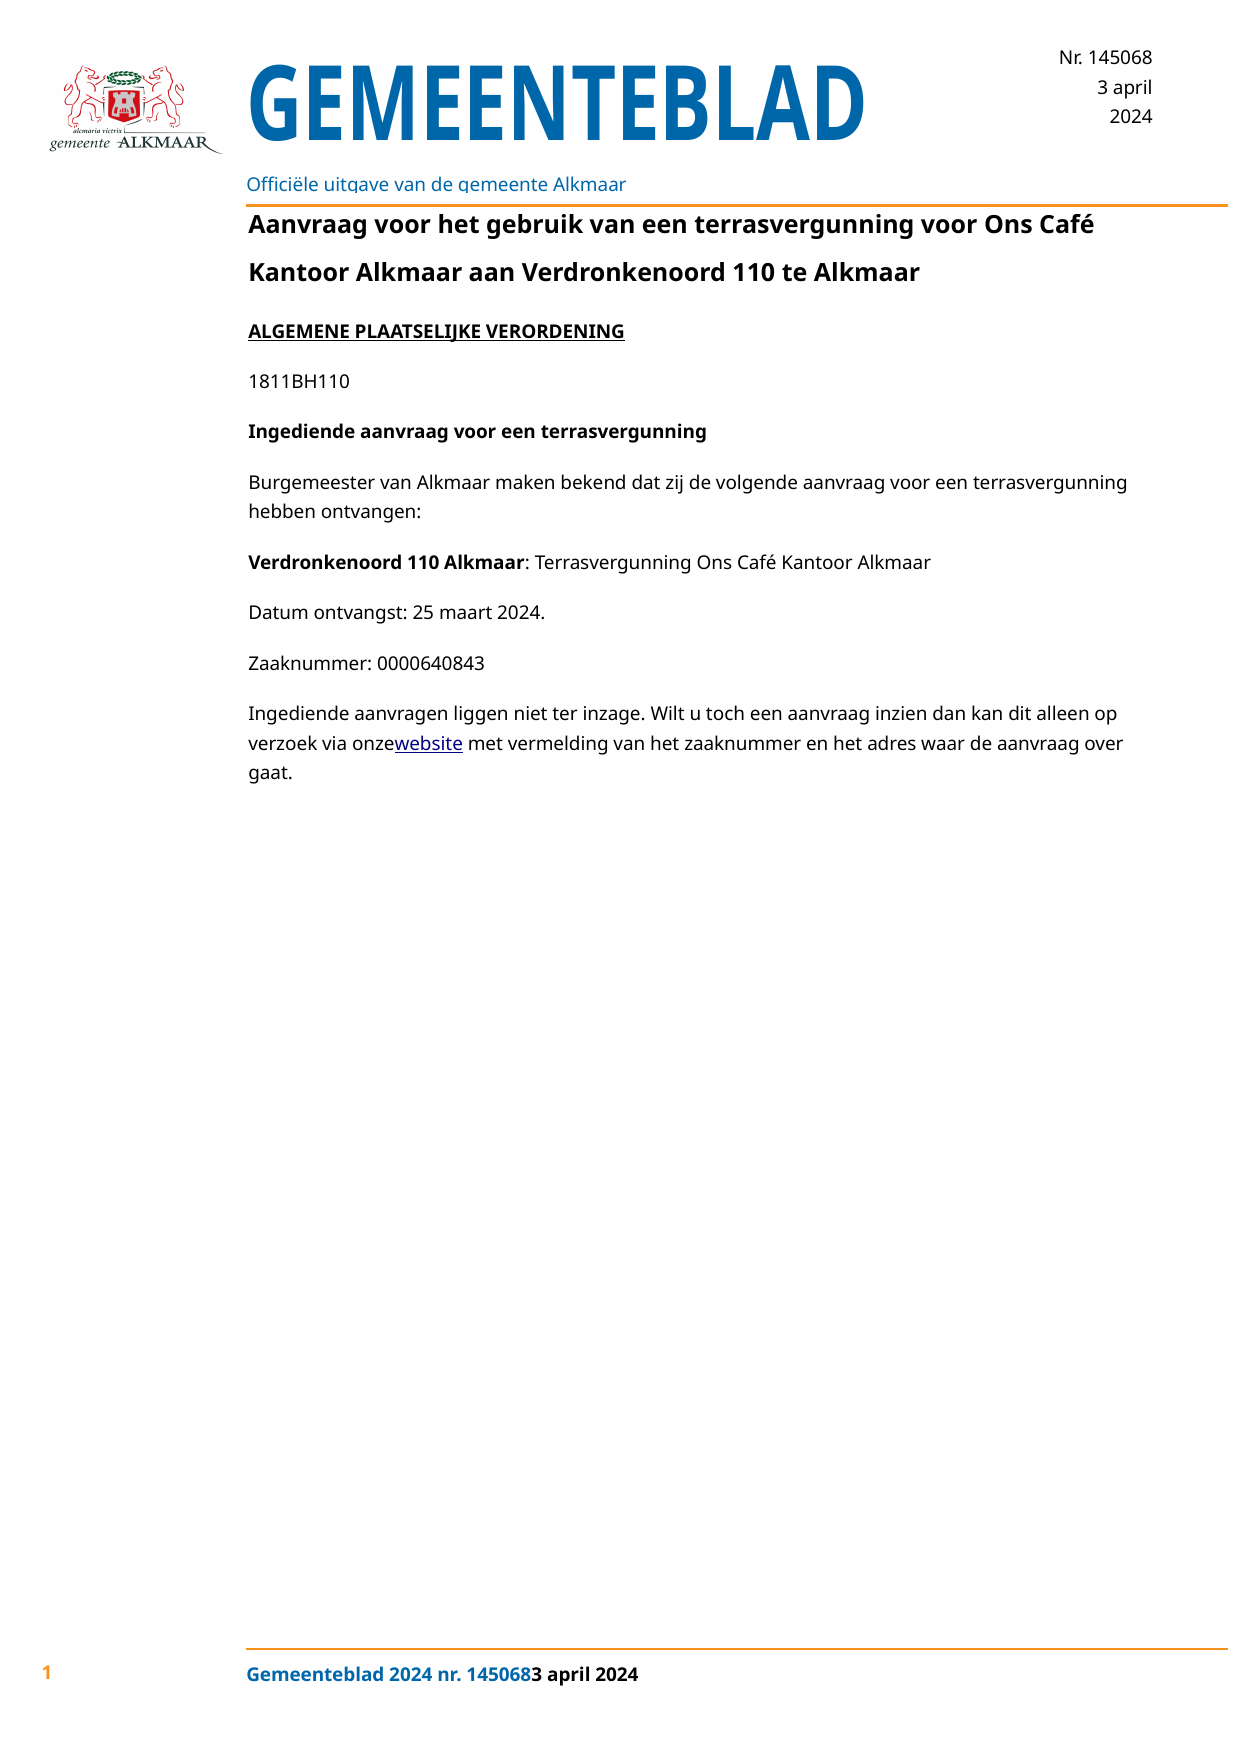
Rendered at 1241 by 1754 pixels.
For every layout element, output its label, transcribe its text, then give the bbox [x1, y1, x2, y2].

text Ingediende aanvraag voor een terrasvergunning [248, 419, 1152, 444]
text Burgemeester van Alkmaar maken bekend dat zij de volgende aanvraag voor een terrasvergunning hebben ontvangen: [248, 469, 1152, 524]
text 1811BH110 [248, 368, 1152, 394]
text Aanvraag voor het gebruik van een terrasvergunning voor Ons Café Kantoor Alkmaar aan Verdronkenoord 110 te Alkmaar [248, 207, 1152, 288]
text Verdronkenoord 110 Alkmaar: Terrasvergunning Ons Café Kantoor Alkmaar [248, 549, 1152, 575]
text Zaaknummer: 0000640843 [248, 650, 1152, 676]
text ALGEMENE PLAATSELIJKE VERORDENING [248, 318, 1152, 344]
text Ingediende aanvragen liggen niet ter inzage. Wilt u toch een aanvraag inzien dan kan dit alleen op verzoek via onzewebsite met vermelding van het zaaknummer en het adres waar de aanvraag over gaat. [248, 700, 1152, 785]
picture [41, 47, 231, 172]
text Datum ontvangst: 25 maart 2024. [248, 599, 1152, 625]
